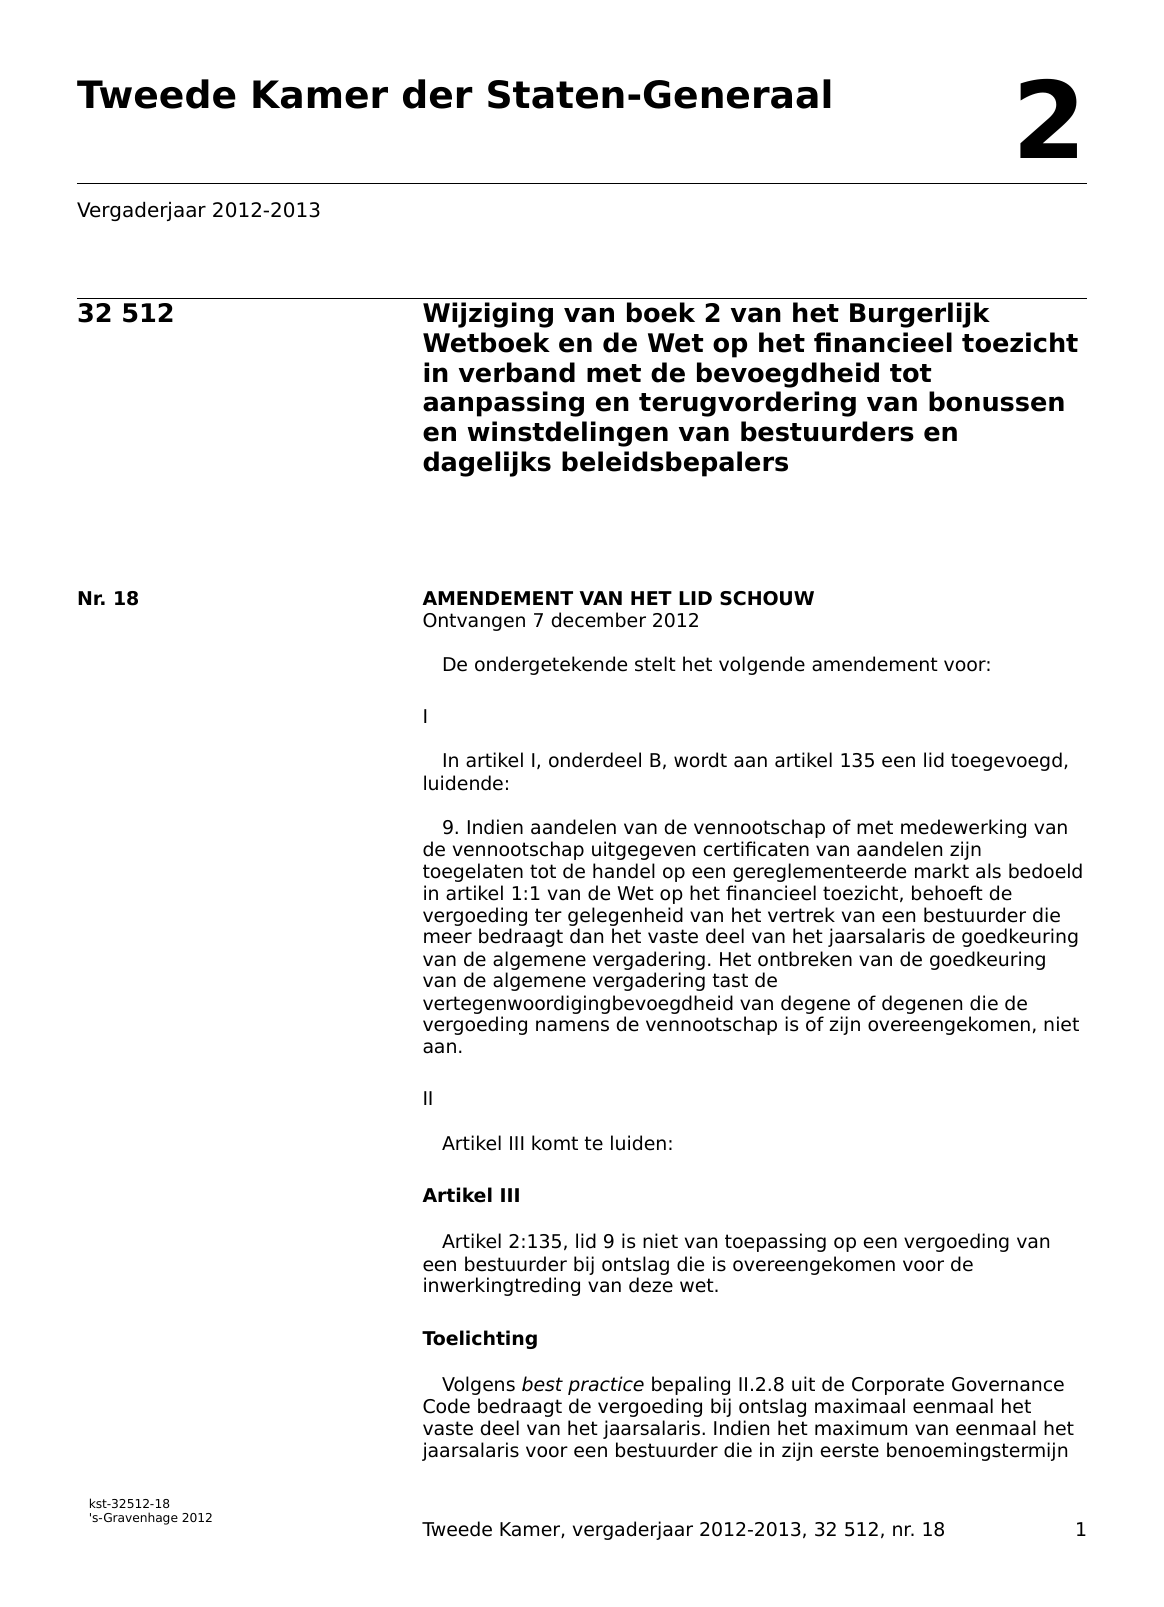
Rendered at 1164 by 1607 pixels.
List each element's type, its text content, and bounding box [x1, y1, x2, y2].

subtitle II [422, 1088, 1087, 1110]
text kst-32512-18 [88, 1497, 323, 1511]
subtitle 32 512 Wijziging van boek 2 van het Burgerlijk Wetboek en de Wet op het financieel toezicht in verband met de bevoegdheid tot aanpassing en terugvordering van bonussen en winstdelingen van bestuurders en dagelijks beleidsbepalers [77, 299, 1087, 477]
subtitle Artikel III [422, 1184, 1087, 1206]
text De ondergetekende stelt het volgende amendement voor: [422, 654, 1087, 676]
text In artikel I, onderdeel B, wordt aan artikel 135 een lid toegevoegd, luidende: [422, 750, 1087, 794]
text 9. Indien aandelen van de vennootschap of met medewerking van de vennootschap uitgegeven certificaten van aandelen zijn toegelaten tot de handel op een gereglementeerde markt als bedoeld in artikel 1:1 van de Wet op het financieel toezicht, behoeft de vergoeding ter gelegenheid van het vertrek van een bestuurder die meer bedraagt dan het vaste deel van het jaarsalaris de goedkeuring van de algemene vergadering. Het ontbreken van de goedkeuring van de algemene vergadering tast de vertegenwoordigingbevoegdheid van degene of degenen die de vergoeding namens de vennootschap is of zijn overeengekomen, niet aan. [422, 817, 1087, 1058]
table_header 2 [886, 59, 1087, 183]
text Artikel 2:135, lid 9 is niet van toepassing op een vergoeding van een bestuurder bij ontslag die is overeengekomen voor de inwerkingtreding van deze wet. [422, 1231, 1087, 1297]
table_cell Vergaderjaar 2012-2013 [77, 184, 1087, 298]
subtitle Nr. 18 AMENDEMENT VAN HET LID SCHOUW [77, 588, 1087, 610]
text 's-Gravenhage 2012 [88, 1511, 323, 1525]
text Artikel III komt te luiden: [422, 1132, 1087, 1154]
subtitle Toelichting [422, 1327, 1087, 1349]
text Ontvangen 7 december 2012 [422, 610, 1087, 632]
table_header Tweede Kamer der Staten-Generaal [77, 59, 886, 183]
subtitle I [422, 706, 1087, 728]
text Volgens best practice bepaling II.2.8 uit de Corporate Governance Code bedraagt de vergoeding bij ontslag maximaal eenmaal het vaste deel van het jaarsalaris. Indien het maximum van eenmaal het jaarsalaris voor een bestuurder die in zijn eerste benoemingstermijn [422, 1374, 1087, 1462]
